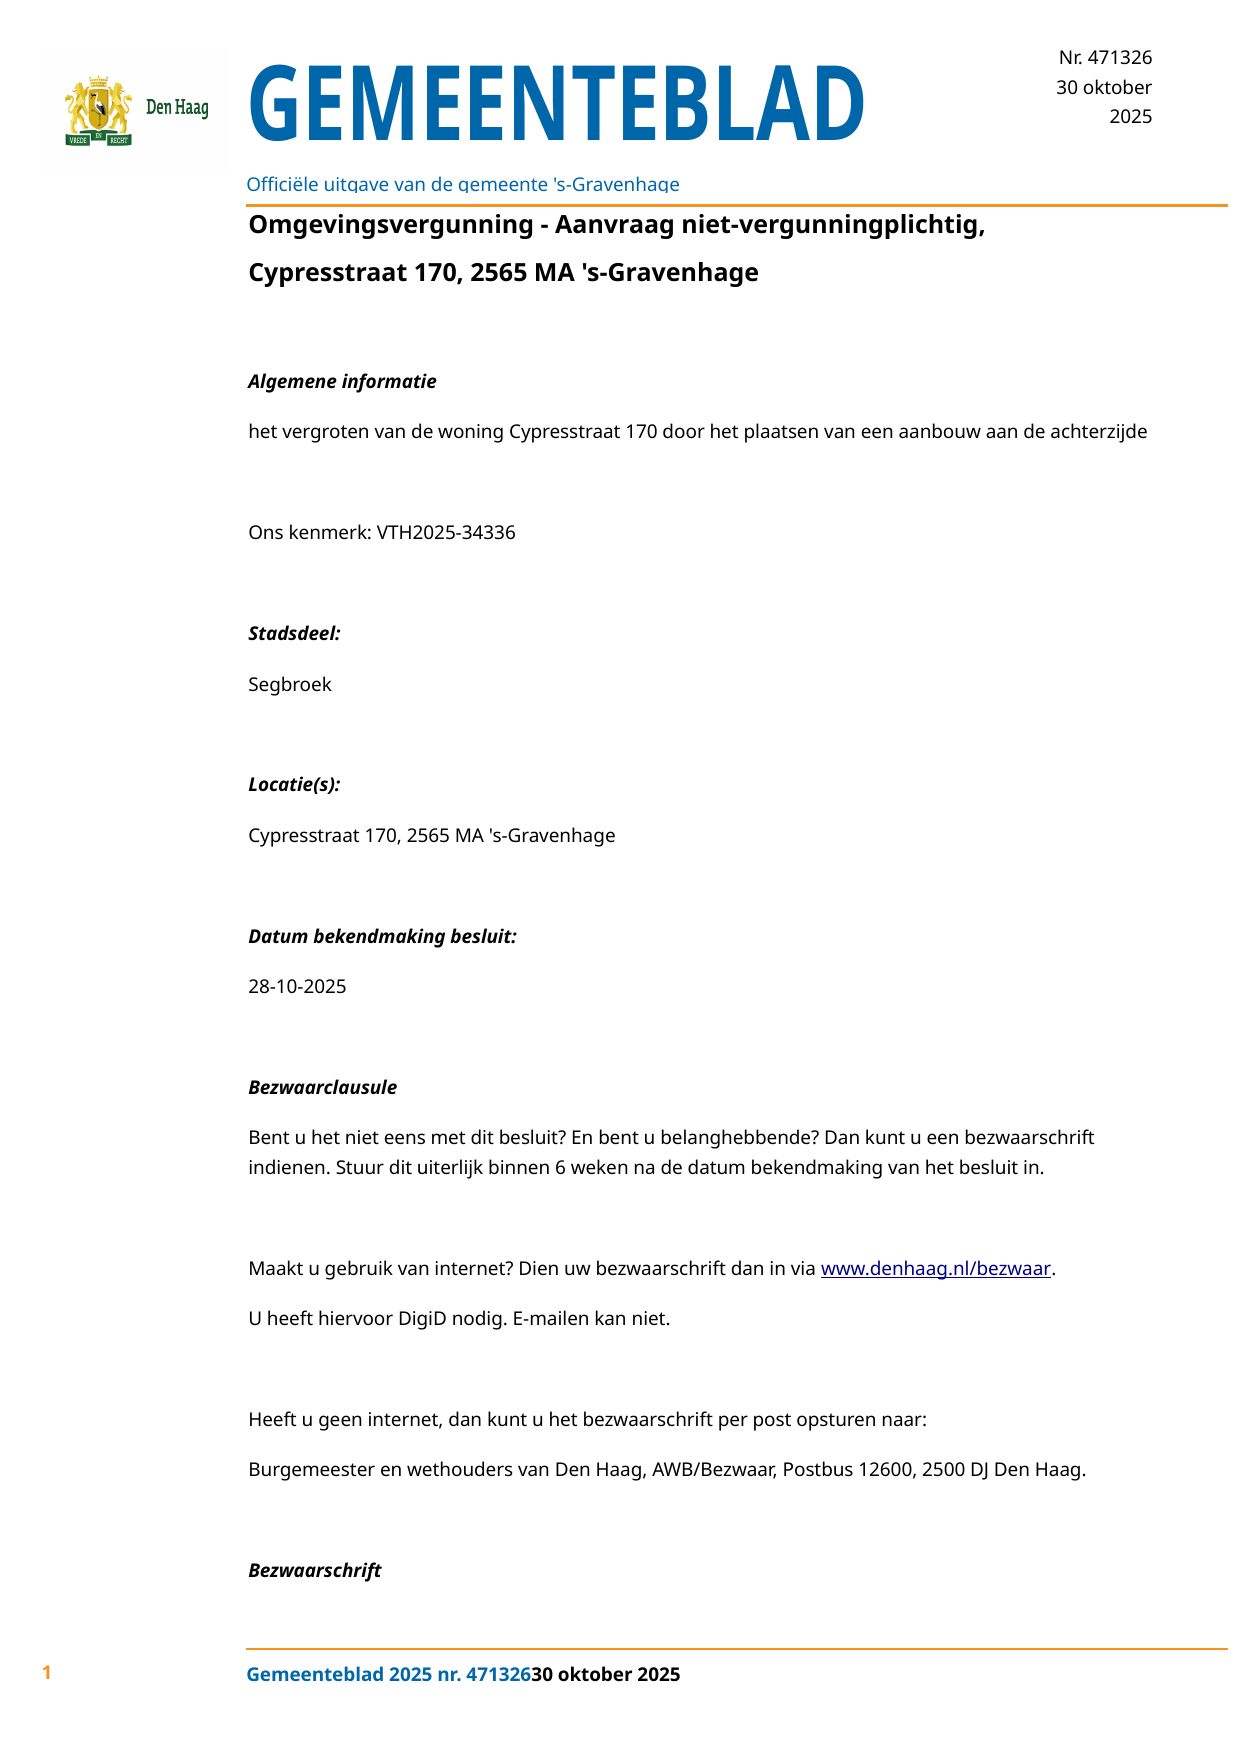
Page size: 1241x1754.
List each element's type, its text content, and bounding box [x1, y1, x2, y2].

text Maakt u gebruik van internet? Dien uw bezwaarschrift dan in via www.denhaag.nl/bezwaar. [248, 1255, 1152, 1281]
text het vergroten van de woning Cypresstraat 170 door het plaatsen van een aanbouw aan de achterzijde [248, 419, 1152, 444]
text Locatie(s): [248, 772, 1152, 797]
picture [41, 47, 231, 172]
text Heeft u geen internet, dan kunt u het bezwaarschrift per post opsturen naar: [248, 1406, 1152, 1432]
text Burgemeester en wethouders van Den Haag, AWB/Bezwaar, Postbus 12600, 2500 DJ Den Haag. [248, 1457, 1152, 1482]
text 28-10-2025 [248, 973, 1152, 999]
text Datum bekendmaking besluit: [248, 923, 1152, 949]
text Ons kenmerk: VTH2025-34336 [248, 519, 1152, 545]
text Cypresstraat 170, 2565 MA 's-Gravenhage [248, 822, 1152, 848]
text Stadsdeel: [248, 620, 1152, 646]
text Bezwaarschrift [248, 1557, 1152, 1583]
text Algemene informatie [248, 368, 1152, 394]
text Omgevingsvergunning - Aanvraag niet-vergunningplichtig, Cypresstraat 170, 2565 MA 's-Gravenhage [248, 207, 1152, 288]
text U heeft hiervoor DigiD nodig. E-mailen kan niet. [248, 1305, 1152, 1331]
text Bent u het niet eens met dit besluit? En bent u belanghebbende? Dan kunt u een bezwaarschrift indienen. Stuur dit uiterlijk binnen 6 weken na de datum bekendmaking van het besluit in. [248, 1124, 1152, 1180]
text Segbroek [248, 671, 1152, 697]
text Bezwaarclausule [248, 1074, 1152, 1100]
